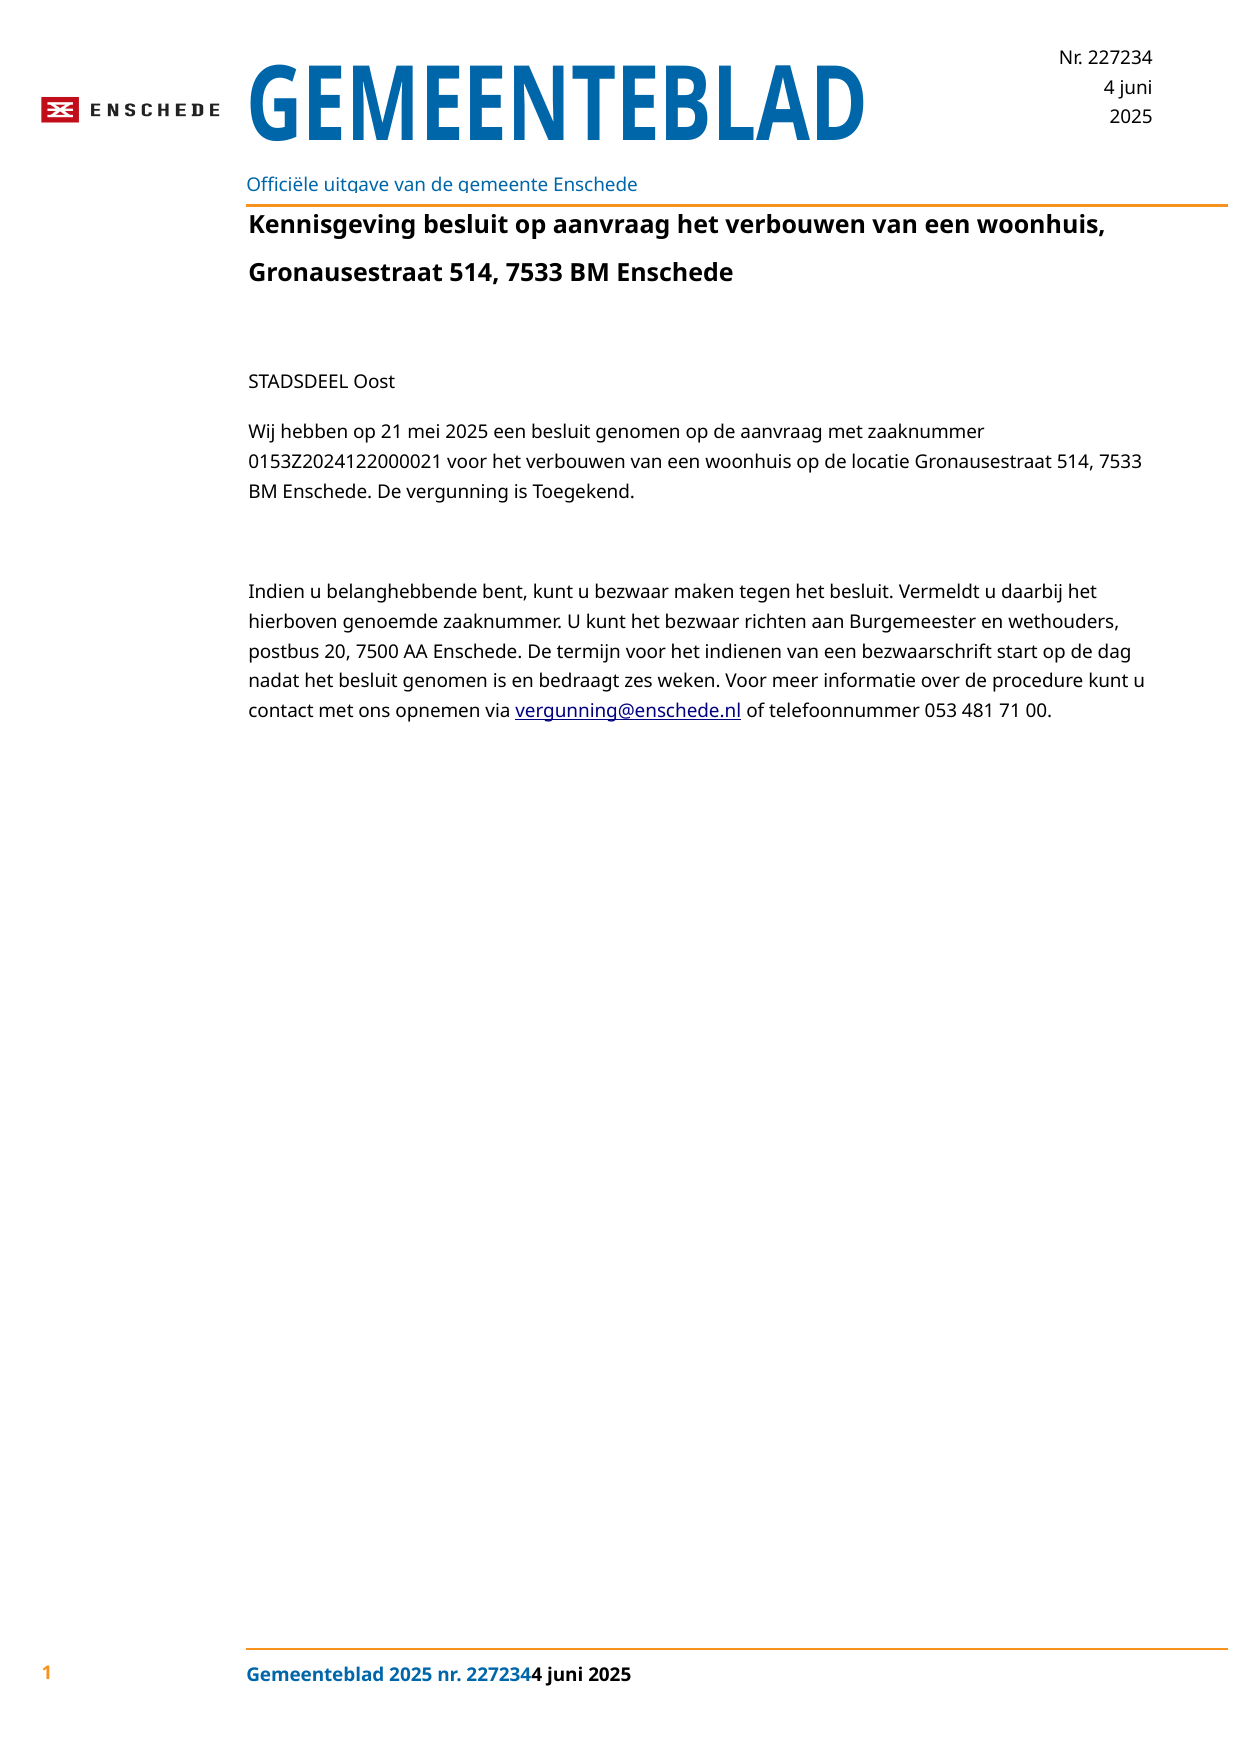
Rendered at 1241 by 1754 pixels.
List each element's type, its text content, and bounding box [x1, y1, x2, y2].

text Kennisgeving besluit op aanvraag het verbouwen van een woonhuis, Gronausestraat 514, 7533 BM Enschede [248, 207, 1152, 288]
picture [41, 47, 231, 172]
text Wij hebben op 21 mei 2025 een besluit genomen op de aanvraag met zaaknummer 0153Z2024122000021 voor het verbouwen van een woonhuis op de locatie Gronausestraat 514, 7533 BM Enschede. De vergunning is Toegekend. [248, 419, 1152, 504]
text Indien u belanghebbende bent, kunt u bezwaar maken tegen het besluit. Vermeldt u daarbij het hierboven genoemde zaaknummer. U kunt het bezwaar richten aan Burgemeester en wethouders, postbus 20, 7500 AA Enschede. De termijn voor het indienen van een bezwaarschrift start op de dag nadat het besluit genomen is en bedraagt zes weken. Voor meer informatie over de procedure kunt u contact met ons opnemen via vergunning@enschede.nl of telefoonnummer 053 481 71 00. [248, 579, 1152, 723]
text STADSDEEL Oost [248, 368, 1152, 394]
